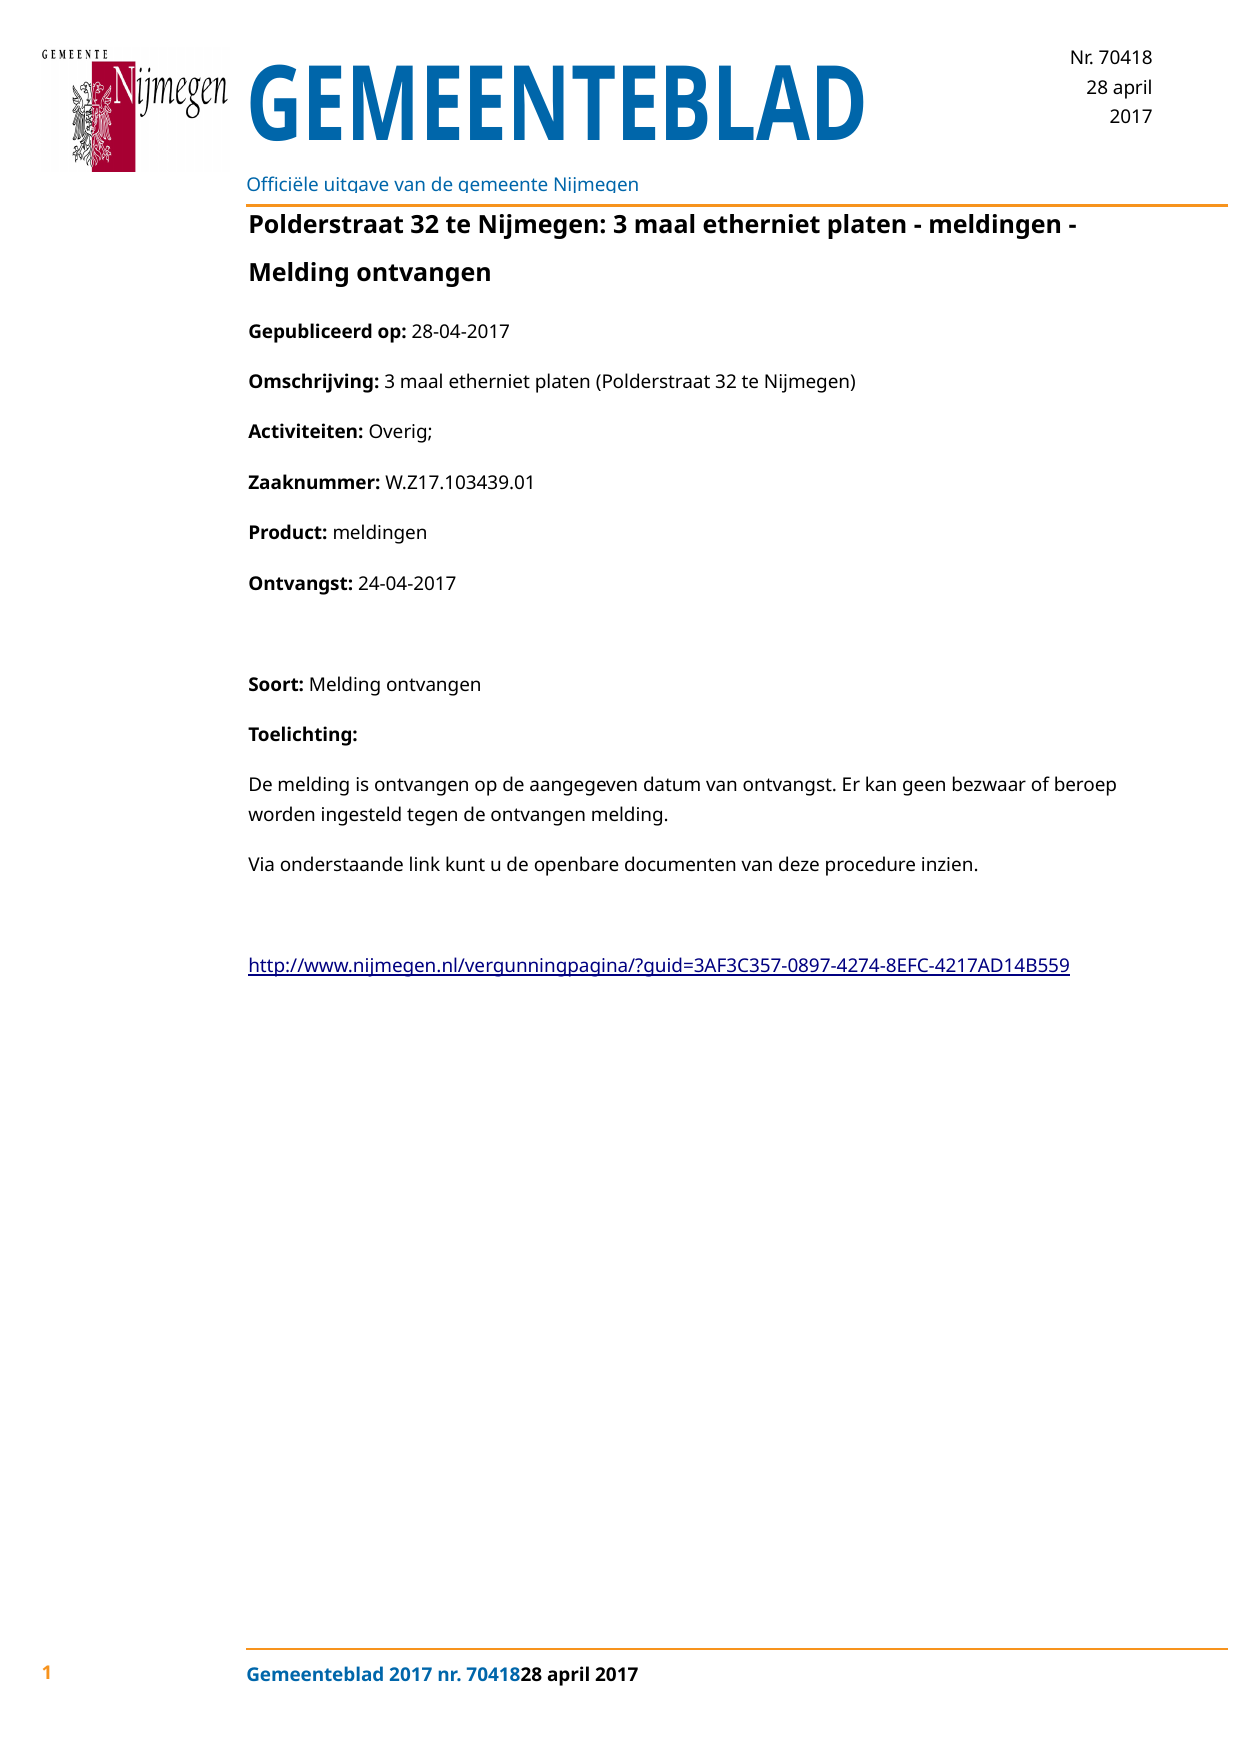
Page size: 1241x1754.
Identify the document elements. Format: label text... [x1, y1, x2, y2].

text Soort: Melding ontvangen [248, 671, 1152, 697]
text Toelichting: [248, 721, 1152, 747]
text De melding is ontvangen op de aangegeven datum van ontvangst. Er kan geen bezwaar of beroep worden ingesteld tegen de ontvangen melding. [248, 772, 1152, 827]
text Product: meldingen [248, 519, 1152, 545]
text http://www.nijmegen.nl/vergunningpagina/?guid=3AF3C357-0897-4274-8EFC-4217AD14B559 [248, 952, 1152, 978]
text Polderstraat 32 te Nijmegen: 3 maal etherniet platen - meldingen - Melding ontvangen [248, 207, 1152, 288]
text Zaaknummer: W.Z17.103439.01 [248, 469, 1152, 495]
picture [41, 47, 231, 172]
text Omschrijving: 3 maal etherniet platen (Polderstraat 32 te Nijmegen) [248, 368, 1152, 394]
text Gepubliceerd op: 28-04-2017 [248, 318, 1152, 344]
text Via onderstaande link kunt u de openbare documenten van deze procedure inzien. [248, 852, 1152, 877]
text Activiteiten: Overig; [248, 419, 1152, 444]
text Ontvangst: 24-04-2017 [248, 570, 1152, 596]
